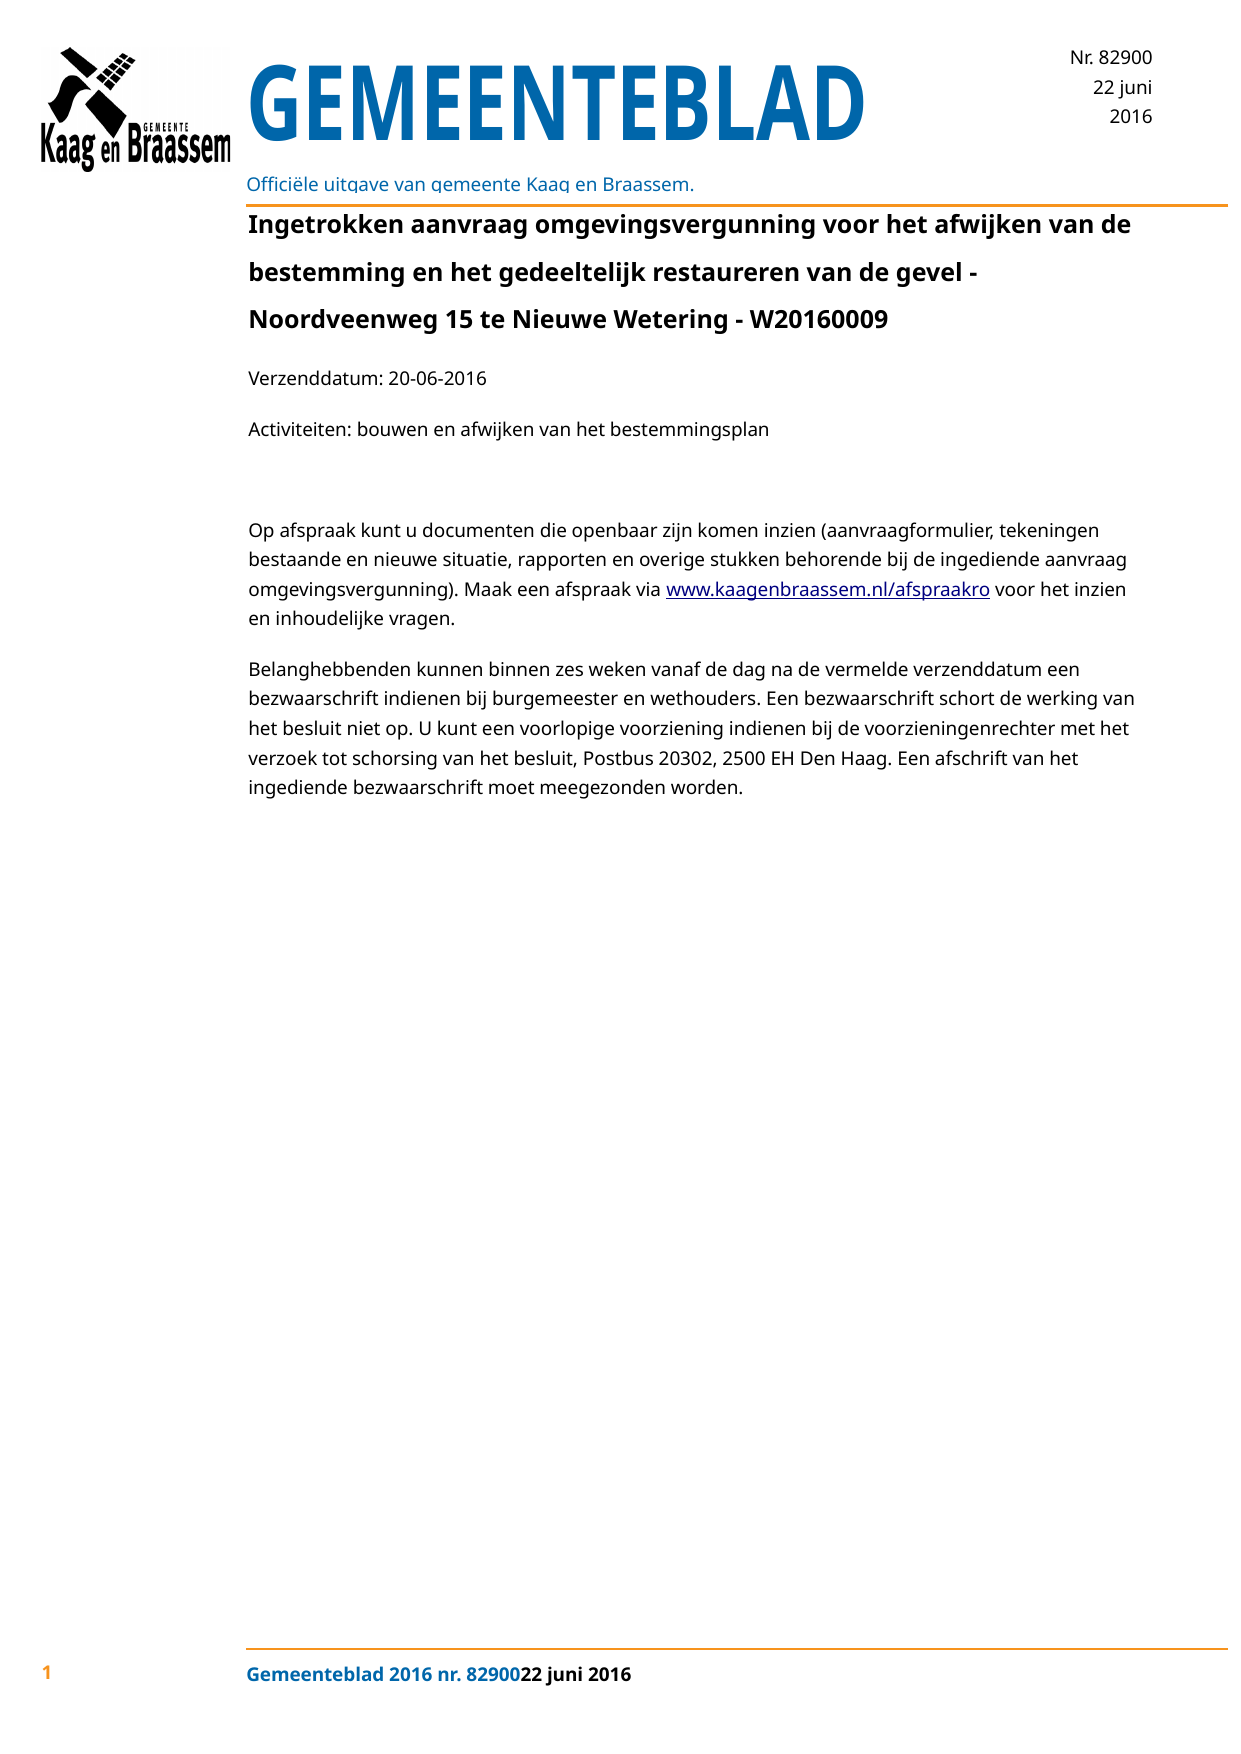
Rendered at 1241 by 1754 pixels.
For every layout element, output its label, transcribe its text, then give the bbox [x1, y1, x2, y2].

text Belanghebbenden kunnen binnen zes weken vanaf de dag na de vermelde verzenddatum een bezwaarschrift indienen bij burgemeester en wethouders. Een bezwaarschrift schort de werking van het besluit niet op. U kunt een voorlopige voorziening indienen bij de voorzieningenrechter met het verzoek tot schorsing van het besluit, Postbus 20302, 2500 EH Den Haag. Een afschrift van het ingediende bezwaarschrift moet meegezonden worden. [248, 656, 1152, 800]
text Op afspraak kunt u documenten die openbaar zijn komen inzien (aanvraagformulier, tekeningen bestaande en nieuwe situatie, rapporten en overige stukken behorende bij de ingediende aanvraag omgevingsvergunning). Maak een afspraak via www.kaagenbraassem.nl/afspraakro voor het inzien en inhoudelijke vragen. [248, 517, 1152, 631]
picture [41, 47, 231, 172]
text Verzenddatum: 20-06-2016 [248, 366, 1152, 391]
text Ingetrokken aanvraag omgevingsvergunning voor het afwijken van de bestemming en het gedeeltelijk restaureren van de gevel - Noordveenweg 15 te Nieuwe Wetering - W20160009 [248, 207, 1152, 336]
text Activiteiten: bouwen en afwijken van het bestemmingsplan [248, 416, 1152, 442]
